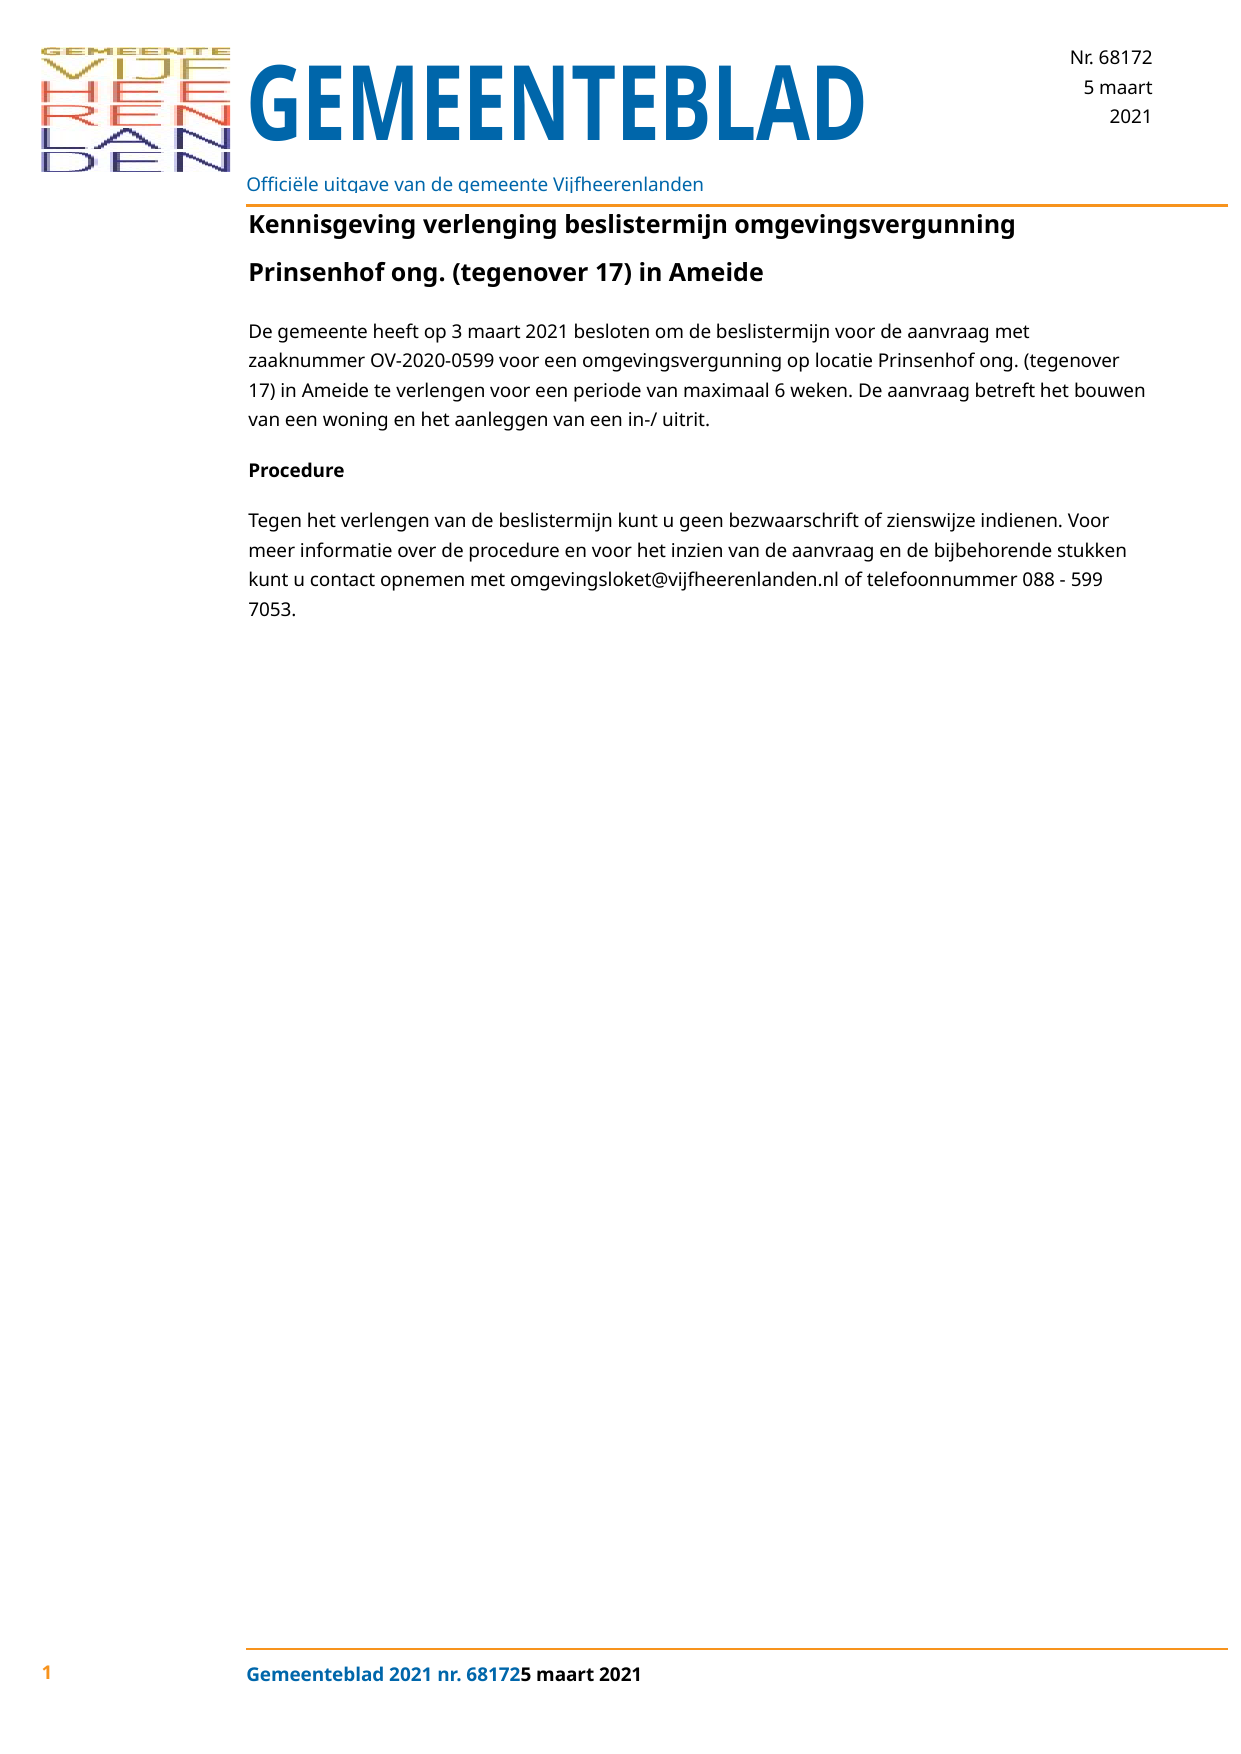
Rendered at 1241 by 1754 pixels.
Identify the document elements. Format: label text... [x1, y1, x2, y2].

text Tegen het verlengen van de beslistermijn kunt u geen bezwaarschrift of zienswijze indienen. Voor meer informatie over de procedure en voor het inzien van de aanvraag en de bijbehorende stukken kunt u contact opnemen met omgevingsloket@vijfheerenlanden.nl of telefoonnummer 088 - 599 7053. [248, 507, 1152, 622]
text De gemeente heeft op 3 maart 2021 besloten om de beslistermijn voor de aanvraag met zaaknummer OV-2020-0599 voor een omgevingsvergunning op locatie Prinsenhof ong. (tegenover 17) in Ameide te verlengen voor een periode van maximaal 6 weken. De aanvraag betreft het bouwen van een woning en het aanleggen van een in-/ uitrit. [248, 318, 1152, 432]
picture [41, 47, 231, 172]
text Procedure [248, 457, 1152, 483]
text Kennisgeving verlenging beslistermijn omgevingsvergunning Prinsenhof ong. (tegenover 17) in Ameide [248, 207, 1152, 288]
